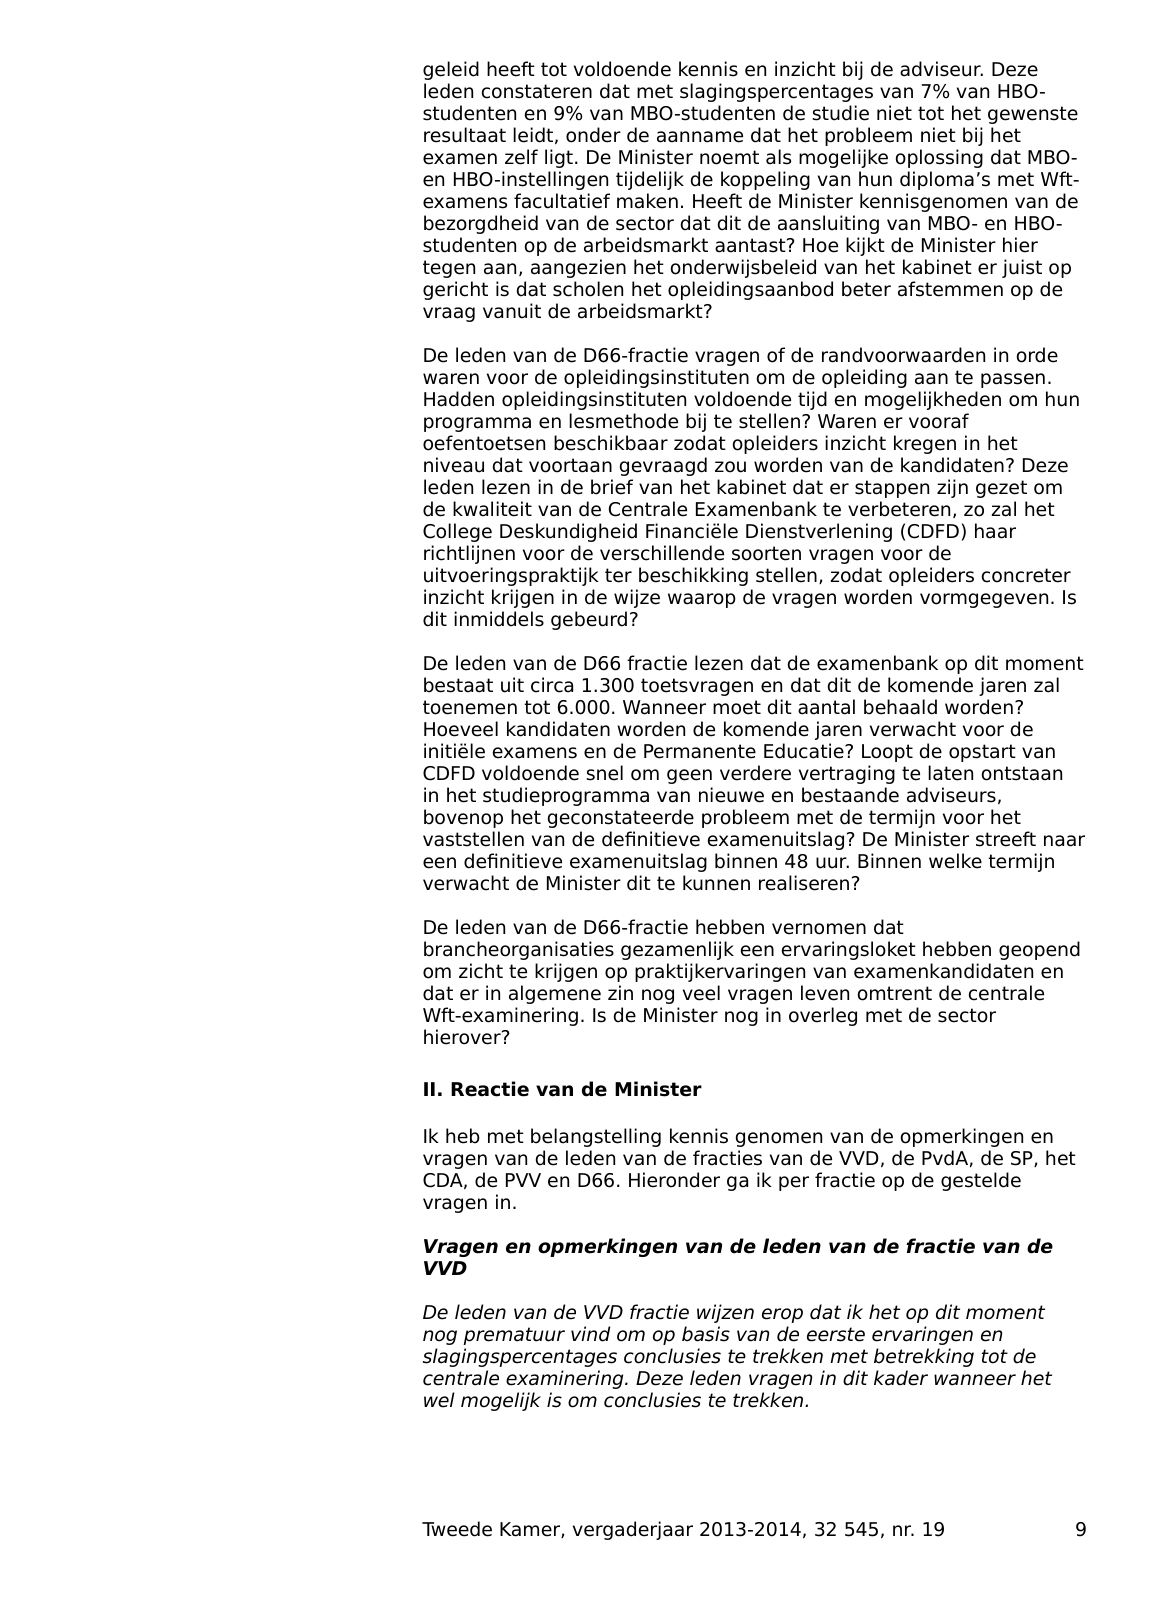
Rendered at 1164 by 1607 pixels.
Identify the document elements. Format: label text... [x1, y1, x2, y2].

subtitle II. Reactie van de Minister [422, 1079, 1087, 1101]
subtitle Vragen en opmerkingen van de leden van de fractie van de VVD [422, 1236, 1087, 1280]
text De leden van de D66-fractie hebben vernomen dat brancheorganisaties gezamenlijk een ervaringsloket hebben geopend om zicht te krijgen op praktijkervaringen van examenkandidaten en dat er in algemene zin nog veel vragen leven omtrent de centrale Wft-examinering. Is de Minister nog in overleg met de sector hierover? [422, 917, 1087, 1049]
text De leden van de VVD fractie wijzen erop dat ik het op dit moment nog prematuur vind om op basis van de eerste ervaringen en slagingspercentages conclusies te trekken met betrekking tot de centrale examinering. Deze leden vragen in dit kader wanneer het wel mogelijk is om conclusies te trekken. [422, 1302, 1087, 1412]
text De leden van de D66 fractie lezen dat de examenbank op dit moment bestaat uit circa 1.300 toetsvragen en dat dit de komende jaren zal toenemen tot 6.000. Wanneer moet dit aantal behaald worden? Hoeveel kandidaten worden de komende jaren verwacht voor de initiële examens en de Permanente Educatie? Loopt de opstart van CDFD voldoende snel om geen verdere vertraging te laten ontstaan in het studieprogramma van nieuwe en bestaande adviseurs, bovenop het geconstateerde probleem met de termijn voor het vaststellen van de definitieve examenuitslag? De Minister streeft naar een definitieve examenuitslag binnen 48 uur. Binnen welke termijn verwacht de Minister dit te kunnen realiseren? [422, 653, 1087, 895]
text geleid heeft tot voldoende kennis en inzicht bij de adviseur. Deze leden constateren dat met slagingspercentages van 7% van HBO-studenten en 9% van MBO-studenten de studie niet tot het gewenste resultaat leidt, onder de aanname dat het probleem niet bij het examen zelf ligt. De Minister noemt als mogelijke oplossing dat MBO- en HBO-instellingen tijdelijk de koppeling van hun diploma’s met Wft-examens facultatief maken. Heeft de Minister kennisgenomen van de bezorgdheid van de sector dat dit de aansluiting van MBO- en HBO-studenten op de arbeidsmarkt aantast? Hoe kijkt de Minister hier tegen aan, aangezien het onderwijsbeleid van het kabinet er juist op gericht is dat scholen het opleidingsaanbod beter afstemmen op de vraag vanuit de arbeidsmarkt? [422, 59, 1087, 323]
text De leden van de D66-fractie vragen of de randvoorwaarden in orde waren voor de opleidingsinstituten om de opleiding aan te passen. Hadden opleidingsinstituten voldoende tijd en mogelijkheden om hun programma en lesmethode bij te stellen? Waren er vooraf oefentoetsen beschikbaar zodat opleiders inzicht kregen in het niveau dat voortaan gevraagd zou worden van de kandidaten? Deze leden lezen in de brief van het kabinet dat er stappen zijn gezet om de kwaliteit van de Centrale Examenbank te verbeteren, zo zal het College Deskundigheid Financiële Dienstverlening (CDFD) haar richtlijnen voor de verschillende soorten vragen voor de uitvoeringspraktijk ter beschikking stellen, zodat opleiders concreter inzicht krijgen in de wijze waarop de vragen worden vormgegeven. Is dit inmiddels gebeurd? [422, 345, 1087, 631]
text Ik heb met belangstelling kennis genomen van de opmerkingen en vragen van de leden van de fracties van de VVD, de PvdA, de SP, het CDA, de PVV en D66. Hieronder ga ik per fractie op de gestelde vragen in. [422, 1126, 1087, 1214]
